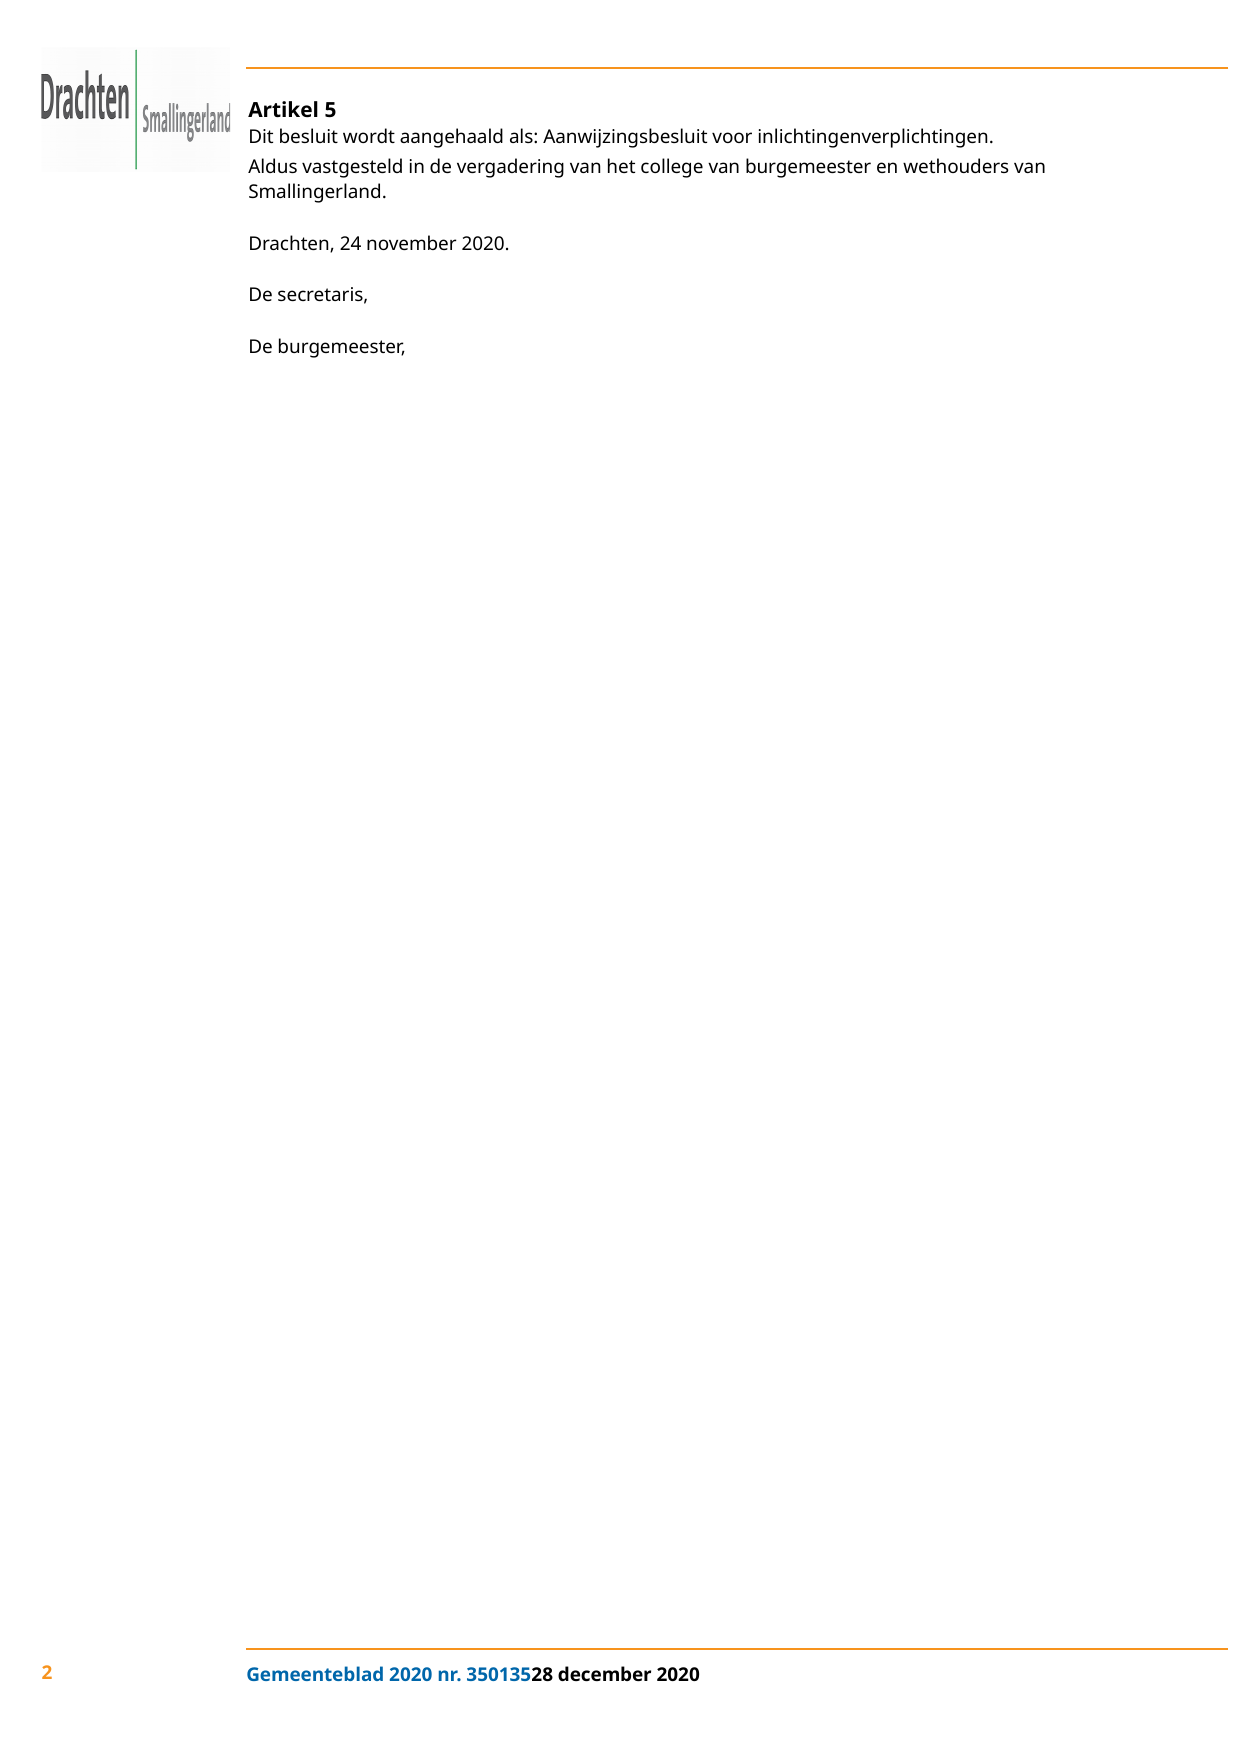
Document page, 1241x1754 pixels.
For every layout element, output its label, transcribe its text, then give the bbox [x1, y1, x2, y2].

text Dit besluit wordt aangehaald als: Aanwijzingsbesluit voor inlichtingenverplichtingen. [248, 123, 1152, 149]
text De burgemeester, [248, 333, 1152, 359]
picture [41, 47, 231, 172]
text Drachten, 24 november 2020. [248, 230, 1152, 256]
text Aldus vastgesteld in de vergadering van het college van burgemeester en wethouders van Smallingerland. [248, 153, 1152, 204]
text De secretaris, [248, 281, 1152, 307]
text Artikel 5 [248, 95, 1152, 123]
